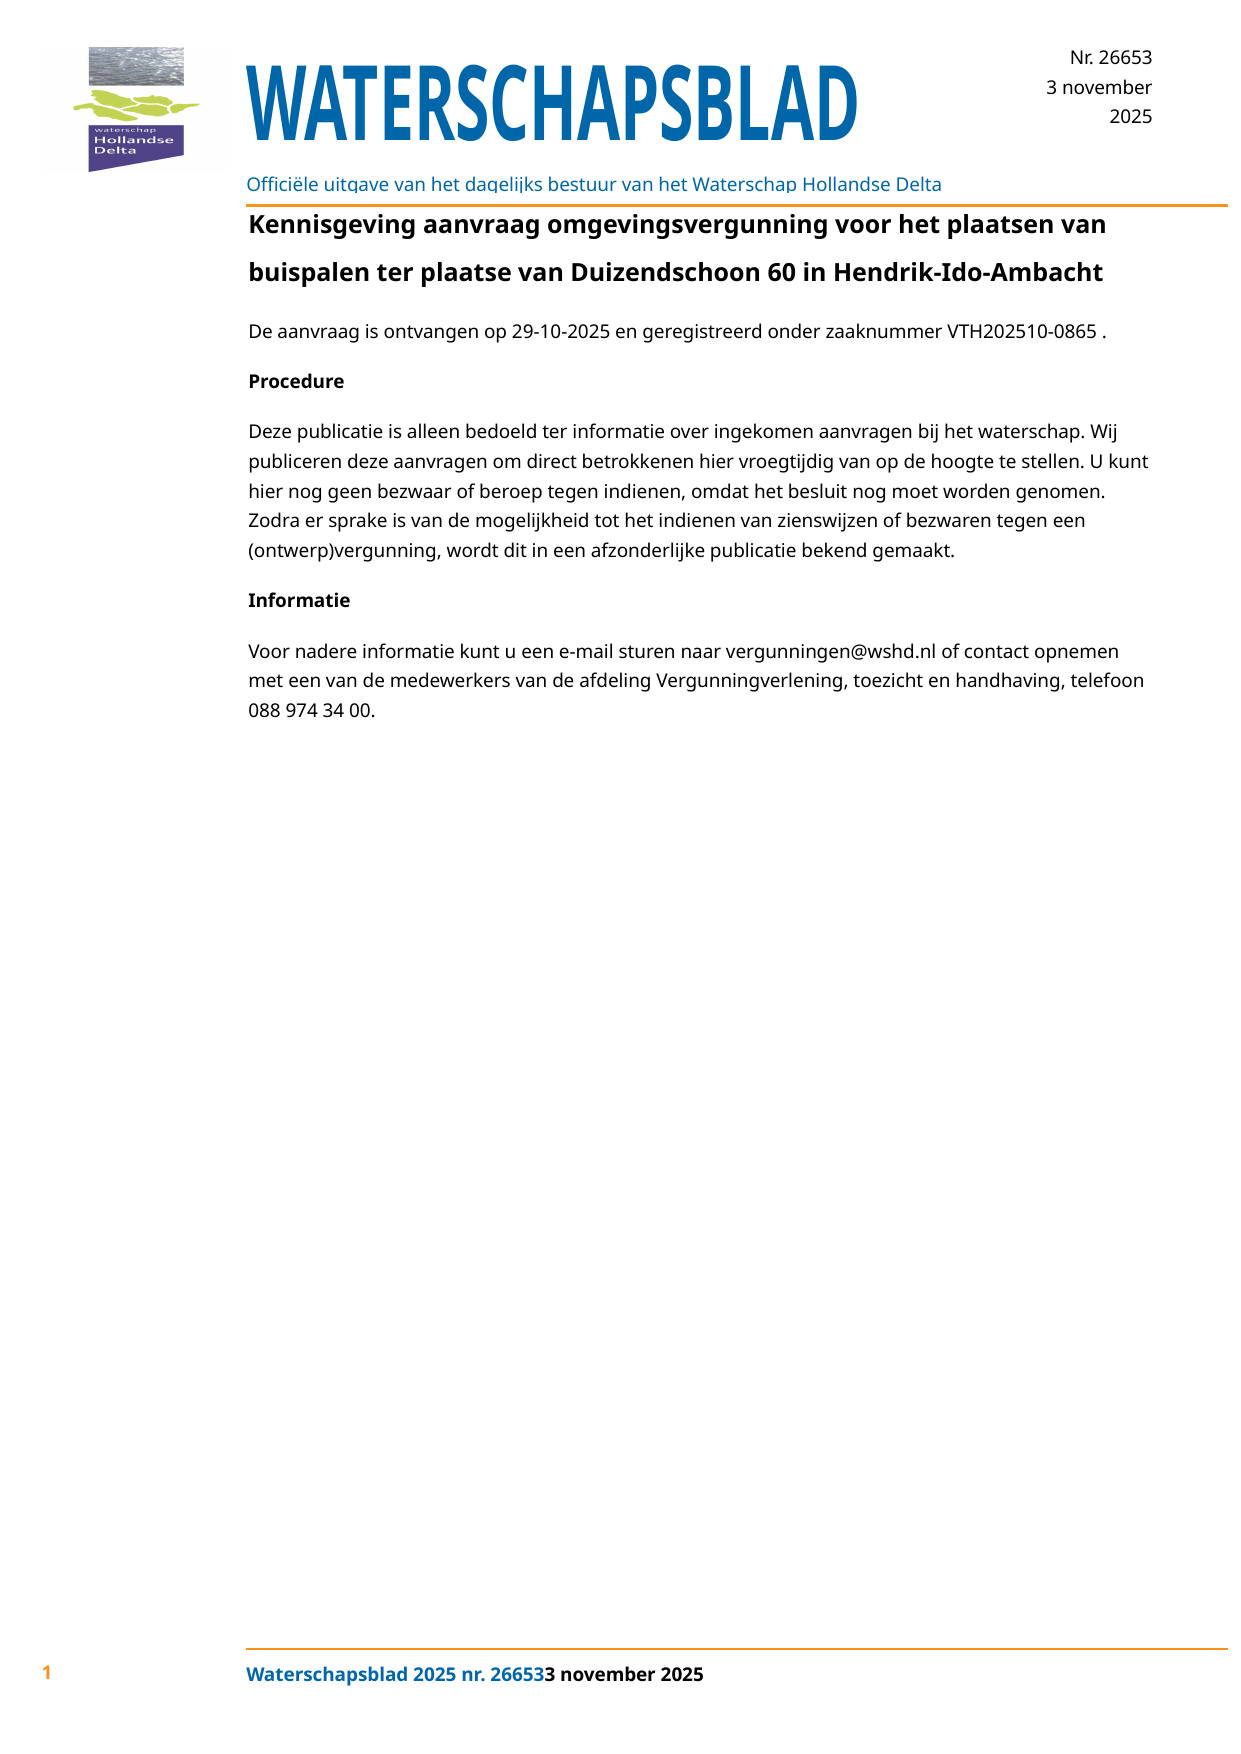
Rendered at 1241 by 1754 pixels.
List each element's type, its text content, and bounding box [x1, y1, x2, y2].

text Deze publicatie is alleen bedoeld ter informatie over ingekomen aanvragen bij het waterschap. Wij publiceren deze aanvragen om direct betrokkenen hier vroegtijdig van op de hoogte te stellen. U kunt hier nog geen bezwaar of beroep tegen indienen, omdat het besluit nog moet worden genomen. Zodra er sprake is van de mogelijkheid tot het indienen van zienswijzen of bezwaren tegen een (ontwerp)vergunning, wordt dit in een afzonderlijke publicatie bekend gemaakt. [248, 419, 1152, 563]
text De aanvraag is ontvangen op 29-10-2025 en geregistreerd onder zaaknummer VTH202510-0865 . [248, 318, 1152, 344]
text Kennisgeving aanvraag omgevingsvergunning voor het plaatsen van buispalen ter plaatse van Duizendschoon 60 in Hendrik-Ido-Ambacht [248, 207, 1152, 288]
picture [41, 47, 231, 172]
text Procedure [248, 368, 1152, 394]
text Voor nadere informatie kunt u een e-mail sturen naar vergunningen@wshd.nl of contact opnemen met een van de medewerkers van de afdeling Vergunningverlening, toezicht en handhaving, telefoon 088 974 34 00. [248, 638, 1152, 723]
text Informatie [248, 587, 1152, 613]
